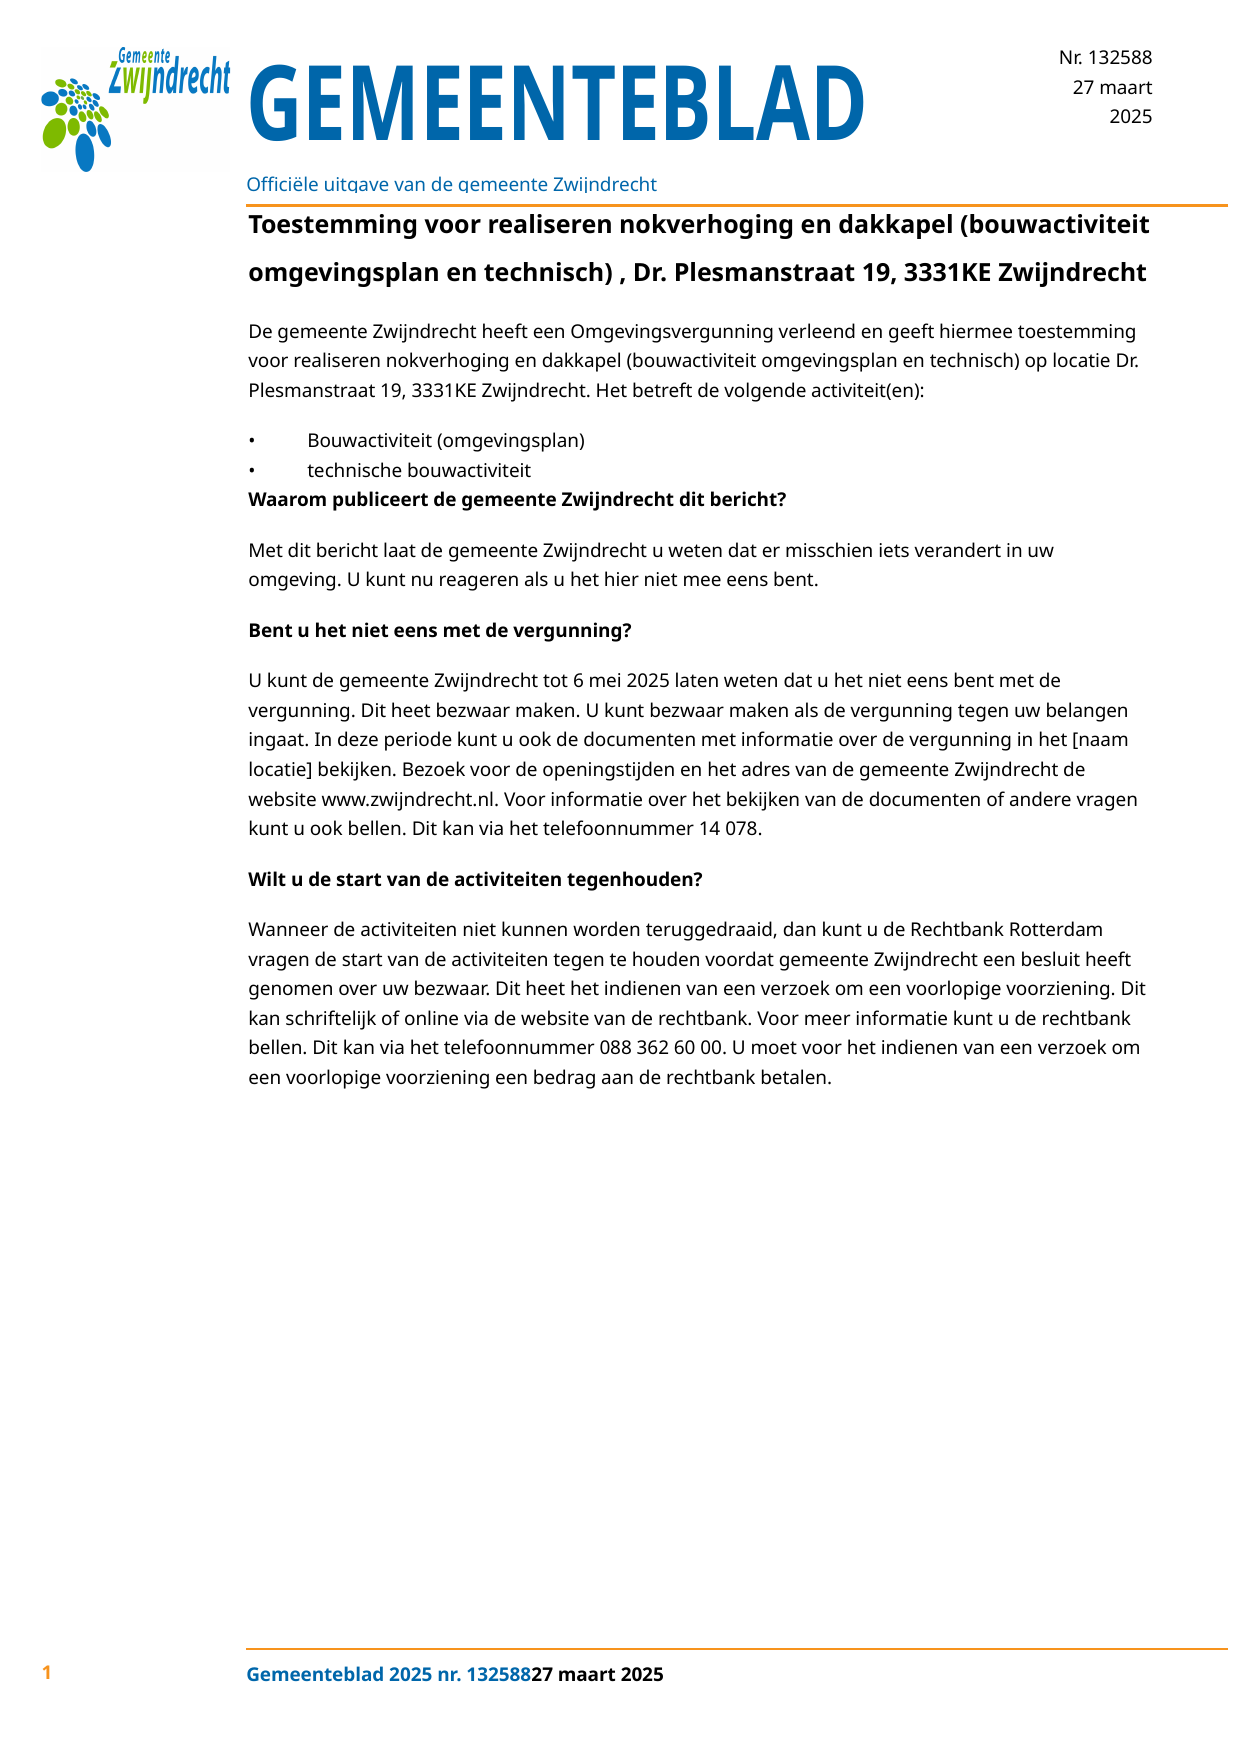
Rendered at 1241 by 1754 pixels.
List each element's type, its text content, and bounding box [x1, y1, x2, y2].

text U kunt de gemeente Zwijndrecht tot 6 mei 2025 laten weten dat u het niet eens bent met de vergunning. Dit heet bezwaar maken. U kunt bezwaar maken als de vergunning tegen uw belangen ingaat. In deze periode kunt u ook de documenten met informatie over de vergunning in het [naam locatie] bekijken. Bezoek voor de openingstijden en het adres van de gemeente Zwijndrecht de website www.zwijndrecht.nl. Voor informatie over het bekijken van de documenten of andere vragen kunt u ook bellen. Dit kan via het telefoonnummer 14 078. [248, 667, 1152, 841]
text Met dit bericht laat de gemeente Zwijndrecht u weten dat er misschien iets verandert in uw omgeving. U kunt nu reageren als u het hier niet mee eens bent. [248, 537, 1152, 592]
picture [41, 47, 231, 172]
text Wilt u de start van de activiteiten tegenhouden? [248, 866, 1152, 892]
text Wanneer de activiteiten niet kunnen worden teruggedraaid, dan kunt u de Rechtbank Rotterdam vragen de start van de activiteiten tegen te houden voordat gemeente Zwijndrecht een besluit heeft genomen over uw bezwaar. Dit heet het indienen van een verzoek om een voorlopige voorziening. Dit kan schriftelijk of online via de website van de rechtbank. Voor meer informatie kunt u de rechtbank bellen. Dit kan via het telefoonnummer 088 362 60 00. U moet voor het indienen van een verzoek om een voorlopige voorziening een bedrag aan de rechtbank betalen. [248, 916, 1152, 1090]
text Bent u het niet eens met de vergunning? [248, 617, 1152, 643]
text Toestemming voor realiseren nokverhoging en dakkapel (bouwactiviteit omgevingsplan en technisch) , Dr. Plesmanstraat 19, 3331KE Zwijndrecht [248, 207, 1152, 288]
list technische bouwactiviteit [248, 457, 1152, 483]
list Bouwactiviteit (omgevingsplan) [248, 427, 1152, 453]
text De gemeente Zwijndrecht heeft een Omgevingsvergunning verleend en geeft hiermee toestemming voor realiseren nokverhoging en dakkapel (bouwactiviteit omgevingsplan en technisch) op locatie Dr. Plesmanstraat 19, 3331KE Zwijndrecht. Het betreft de volgende activiteit(en): [248, 318, 1152, 403]
text Waarom publiceert de gemeente Zwijndrecht dit bericht? [248, 487, 1152, 512]
